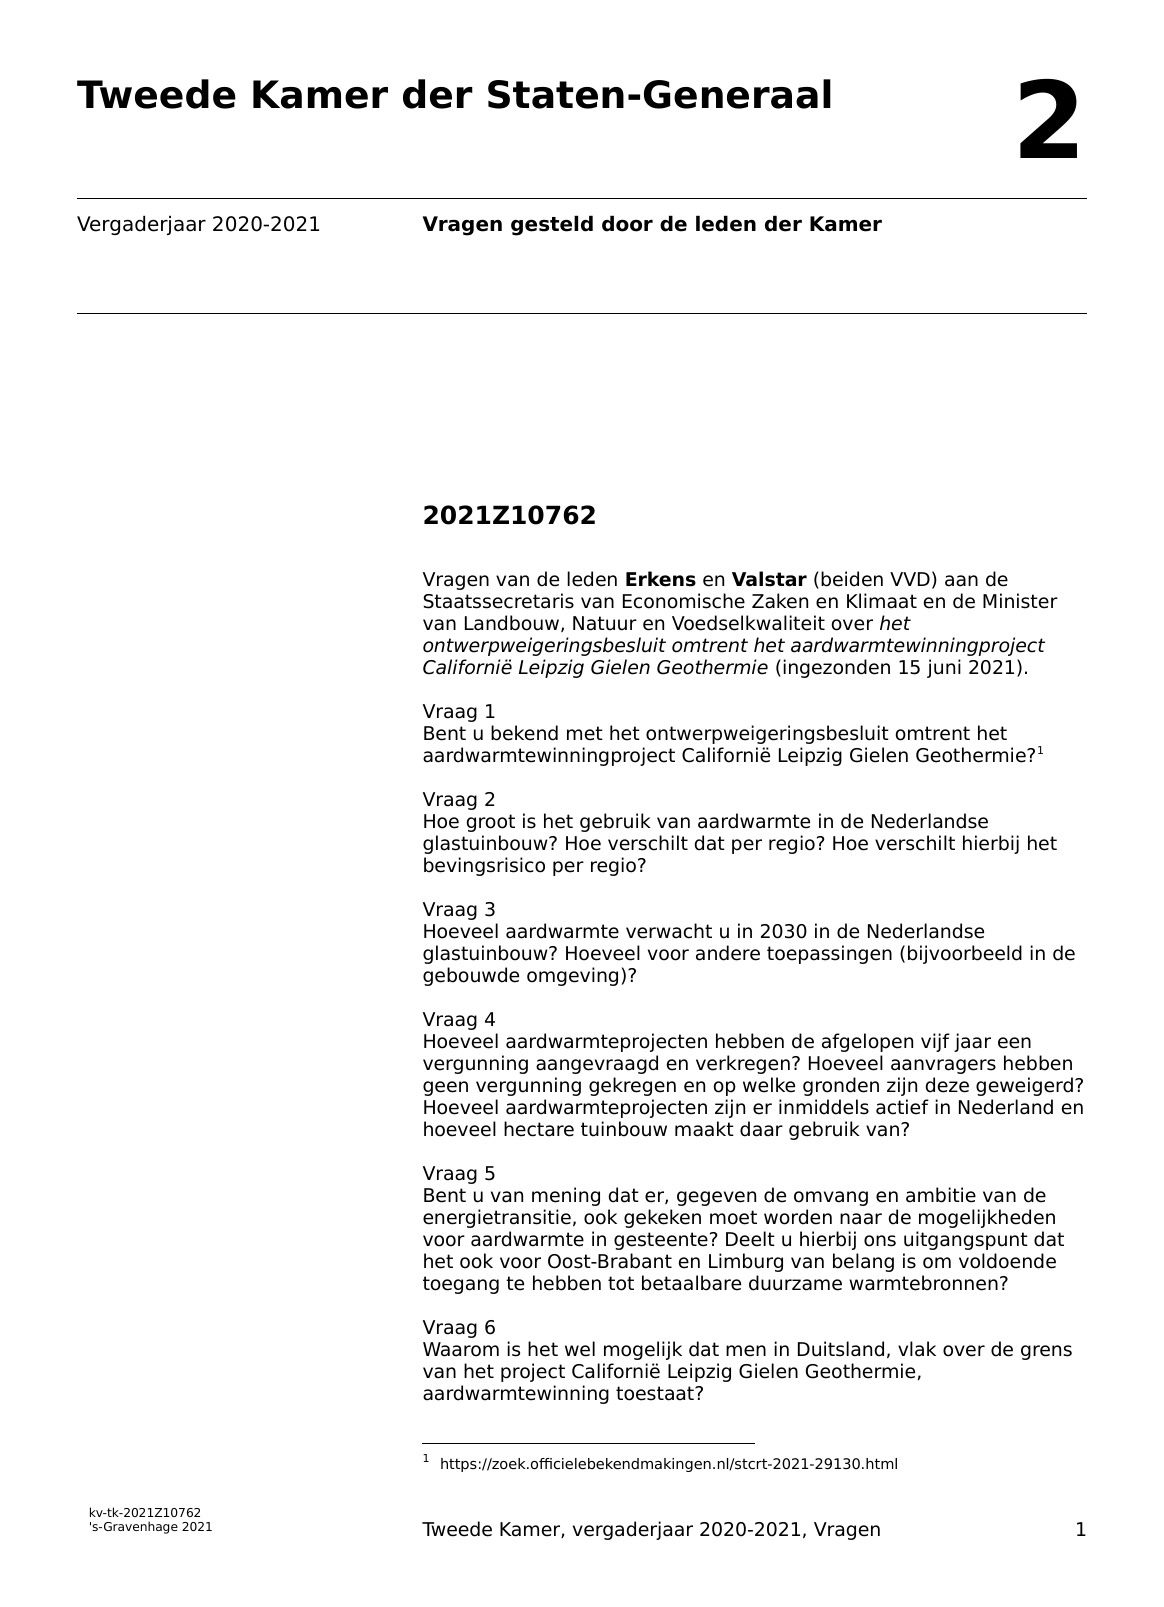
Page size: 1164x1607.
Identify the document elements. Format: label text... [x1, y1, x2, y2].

text Bent u bekend met het ontwerpweigeringsbesluit omtrent het aardwarmtewinningproject Californië Leipzig Gielen Geothermie? [422, 723, 1087, 767]
text Vraag 4 [422, 1009, 1087, 1031]
table_header 2 [886, 59, 1087, 198]
table_header Tweede Kamer der Staten-Generaal [77, 59, 886, 198]
text 2021Z10762 [422, 501, 1087, 531]
text 's-Gravenhage 2021 [88, 1520, 323, 1534]
table_cell Vragen gesteld door de leden der Kamer [422, 199, 1087, 313]
text Bent u van mening dat er, gegeven de omvang en ambitie van de energietransitie, ook gekeken moet worden naar de mogelijkheden voor aardwarmte in gesteente? Deelt u hierbij ons uitgangspunt dat het ook voor Oost-Brabant en Limburg van belang is om voldoende toegang te hebben tot betaalbare duurzame warmtebronnen? [422, 1185, 1087, 1295]
text Vraag 6 [422, 1317, 1087, 1339]
text Vraag 5 [422, 1163, 1087, 1185]
text kv-tk-2021Z10762 [88, 1506, 323, 1520]
table_cell Vergaderjaar 2020-2021 [77, 199, 422, 313]
text Hoeveel aardwarmte verwacht u in 2030 in de Nederlandse glastuinbouw? Hoeveel voor andere toepassingen (bijvoorbeeld in de gebouwde omgeving)? [422, 921, 1087, 987]
text Hoeveel aardwarmteprojecten hebben de afgelopen vijf jaar een vergunning aangevraagd en verkregen? Hoeveel aanvragers hebben geen vergunning gekregen en op welke gronden zijn deze geweigerd? Hoeveel aardwarmteprojecten zijn er inmiddels actief in Nederland en hoeveel hectare tuinbouw maakt daar gebruik van? [422, 1031, 1087, 1141]
text Vraag 1 [422, 701, 1087, 723]
text Vraag 2 [422, 789, 1087, 811]
text Hoe groot is het gebruik van aardwarmte in de Nederlandse glastuinbouw? Hoe verschilt dat per regio? Hoe verschilt hierbij het bevingsrisico per regio? [422, 811, 1087, 877]
text Vragen van de leden Erkens en Valstar (beiden VVD) aan de Staatssecretaris van Economische Zaken en Klimaat en de Minister van Landbouw, Natuur en Voedselkwaliteit over het ontwerpweigeringsbesluit omtrent het aardwarmtewinningproject Californië Leipzig Gielen Geothermie (ingezonden 15 juni 2021). [422, 569, 1087, 679]
text https://zoek.officielebekendmakingen.nl/stcrt-2021-29130.html [422, 1452, 1087, 1474]
text Vraag 3 [422, 899, 1087, 921]
text Waarom is het wel mogelijk dat men in Duitsland, vlak over de grens van het project Californië Leipzig Gielen Geothermie, aardwarmtewinning toestaat? [422, 1339, 1087, 1405]
